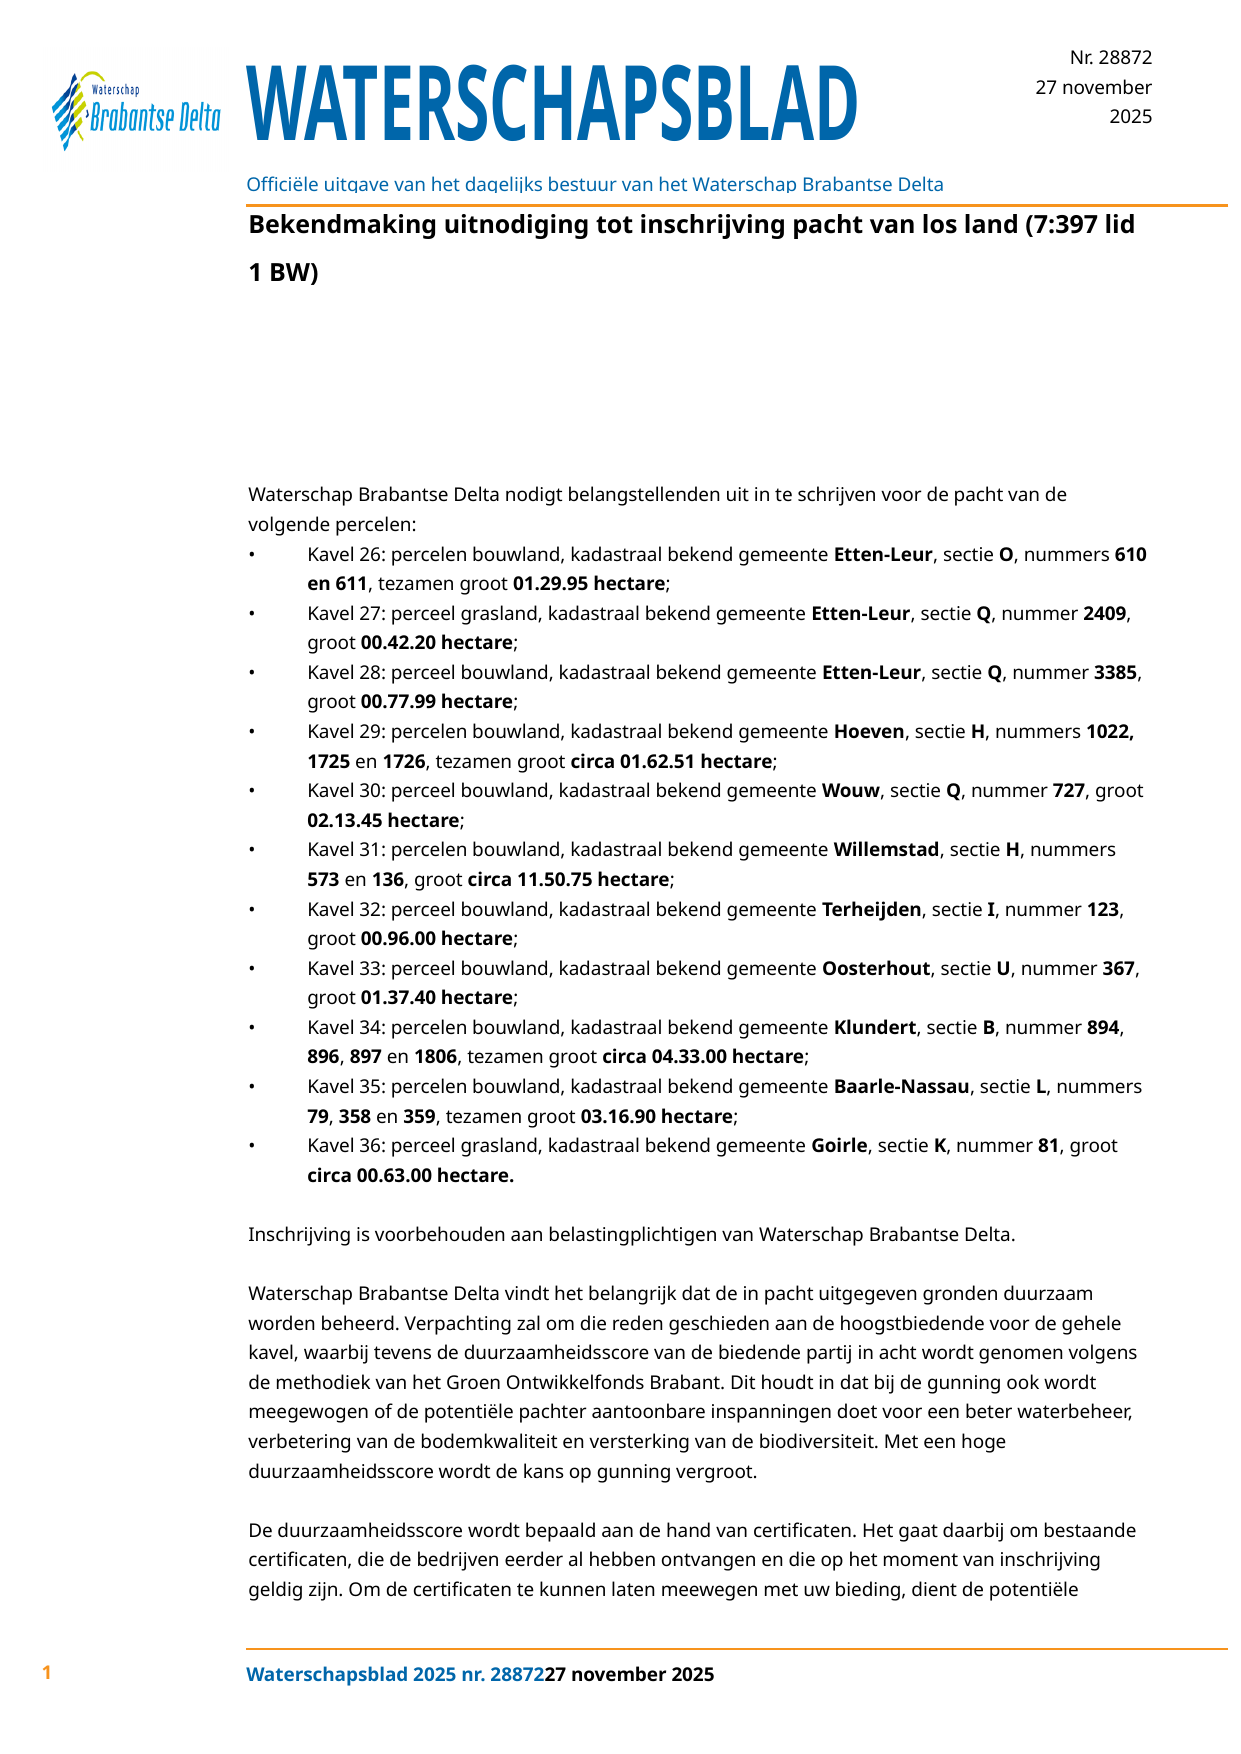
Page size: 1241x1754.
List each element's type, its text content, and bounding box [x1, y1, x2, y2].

list Kavel 34: percelen bouwland, kadastraal bekend gemeente Klundert, sectie B, nummer 894, 896, 897 en 1806, tezamen groot circa 04.33.00 hectare; [248, 1014, 1152, 1069]
list Kavel 32: perceel bouwland, kadastraal bekend gemeente Terheijden, sectie I, nummer 123, groot 00.96.00 hectare; [248, 896, 1152, 951]
text Inschrijving is voorbehouden aan belastingplichtigen van Waterschap Brabantse Delta. [248, 1221, 1152, 1247]
text Bekendmaking uitnodiging tot inschrijving pacht van los land (7:397 lid 1 BW) [248, 207, 1152, 288]
text Waterschap Brabantse Delta nodigt belangstellenden uit in te schrijven voor de pacht van de volgende percelen: [248, 482, 1152, 537]
list Kavel 33: perceel bouwland, kadastraal bekend gemeente Oosterhout, sectie U, nummer 367, groot 01.37.40 hectare; [248, 955, 1152, 1010]
list Kavel 36: perceel grasland, kadastraal bekend gemeente Goirle, sectie K, nummer 81, groot circa 00.63.00 hectare. [248, 1132, 1152, 1188]
list Kavel 30: perceel bouwland, kadastraal bekend gemeente Wouw, sectie Q, nummer 727, groot 02.13.45 hectare; [248, 777, 1152, 833]
list Kavel 28: perceel bouwland, kadastraal bekend gemeente Etten-Leur, sectie Q, nummer 3385, groot 00.77.99 hectare; [248, 659, 1152, 714]
text De duurzaamheidsscore wordt bepaald aan de hand van certificaten. Het gaat daarbij om bestaande certificaten, die de bedrijven eerder al hebben ontvangen en die op het moment van inschrijving geldig zijn. Om de certificaten te kunnen laten meewegen met uw bieding, dient de potentiële [248, 1517, 1152, 1602]
list Kavel 35: percelen bouwland, kadastraal bekend gemeente Baarle-Nassau, sectie L, nummers 79, 358 en 359, tezamen groot 03.16.90 hectare; [248, 1073, 1152, 1129]
list Kavel 27: perceel grasland, kadastraal bekend gemeente Etten-Leur, sectie Q, nummer 2409, groot 00.42.20 hectare; [248, 600, 1152, 655]
picture [41, 47, 231, 172]
list Kavel 31: percelen bouwland, kadastraal bekend gemeente Willemstad, sectie H, nummers 573 en 136, groot circa 11.50.75 hectare; [248, 837, 1152, 892]
list Kavel 29: percelen bouwland, kadastraal bekend gemeente Hoeven, sectie H, nummers 1022, 1725 en 1726, tezamen groot circa 01.62.51 hectare; [248, 718, 1152, 774]
text Waterschap Brabantse Delta vindt het belangrijk dat de in pacht uitgegeven gronden duurzaam worden beheerd. Verpachting zal om die reden geschieden aan de hoogstbiedende voor de gehele kavel, waarbij tevens de duurzaamheidsscore van de biedende partij in acht wordt genomen volgens de methodiek van het Groen Ontwikkelfonds Brabant. Dit houdt in dat bij de gunning ook wordt meegewogen of de potentiële pachter aantoonbare inspanningen doet voor een beter waterbeheer, verbetering van de bodemkwaliteit en versterking van de biodiversiteit. Met een hoge duurzaamheidsscore wordt de kans op gunning vergroot. [248, 1280, 1152, 1484]
list Kavel 26: percelen bouwland, kadastraal bekend gemeente Etten-Leur, sectie O, nummers 610 en 611, tezamen groot 01.29.95 hectare; [248, 541, 1152, 596]
